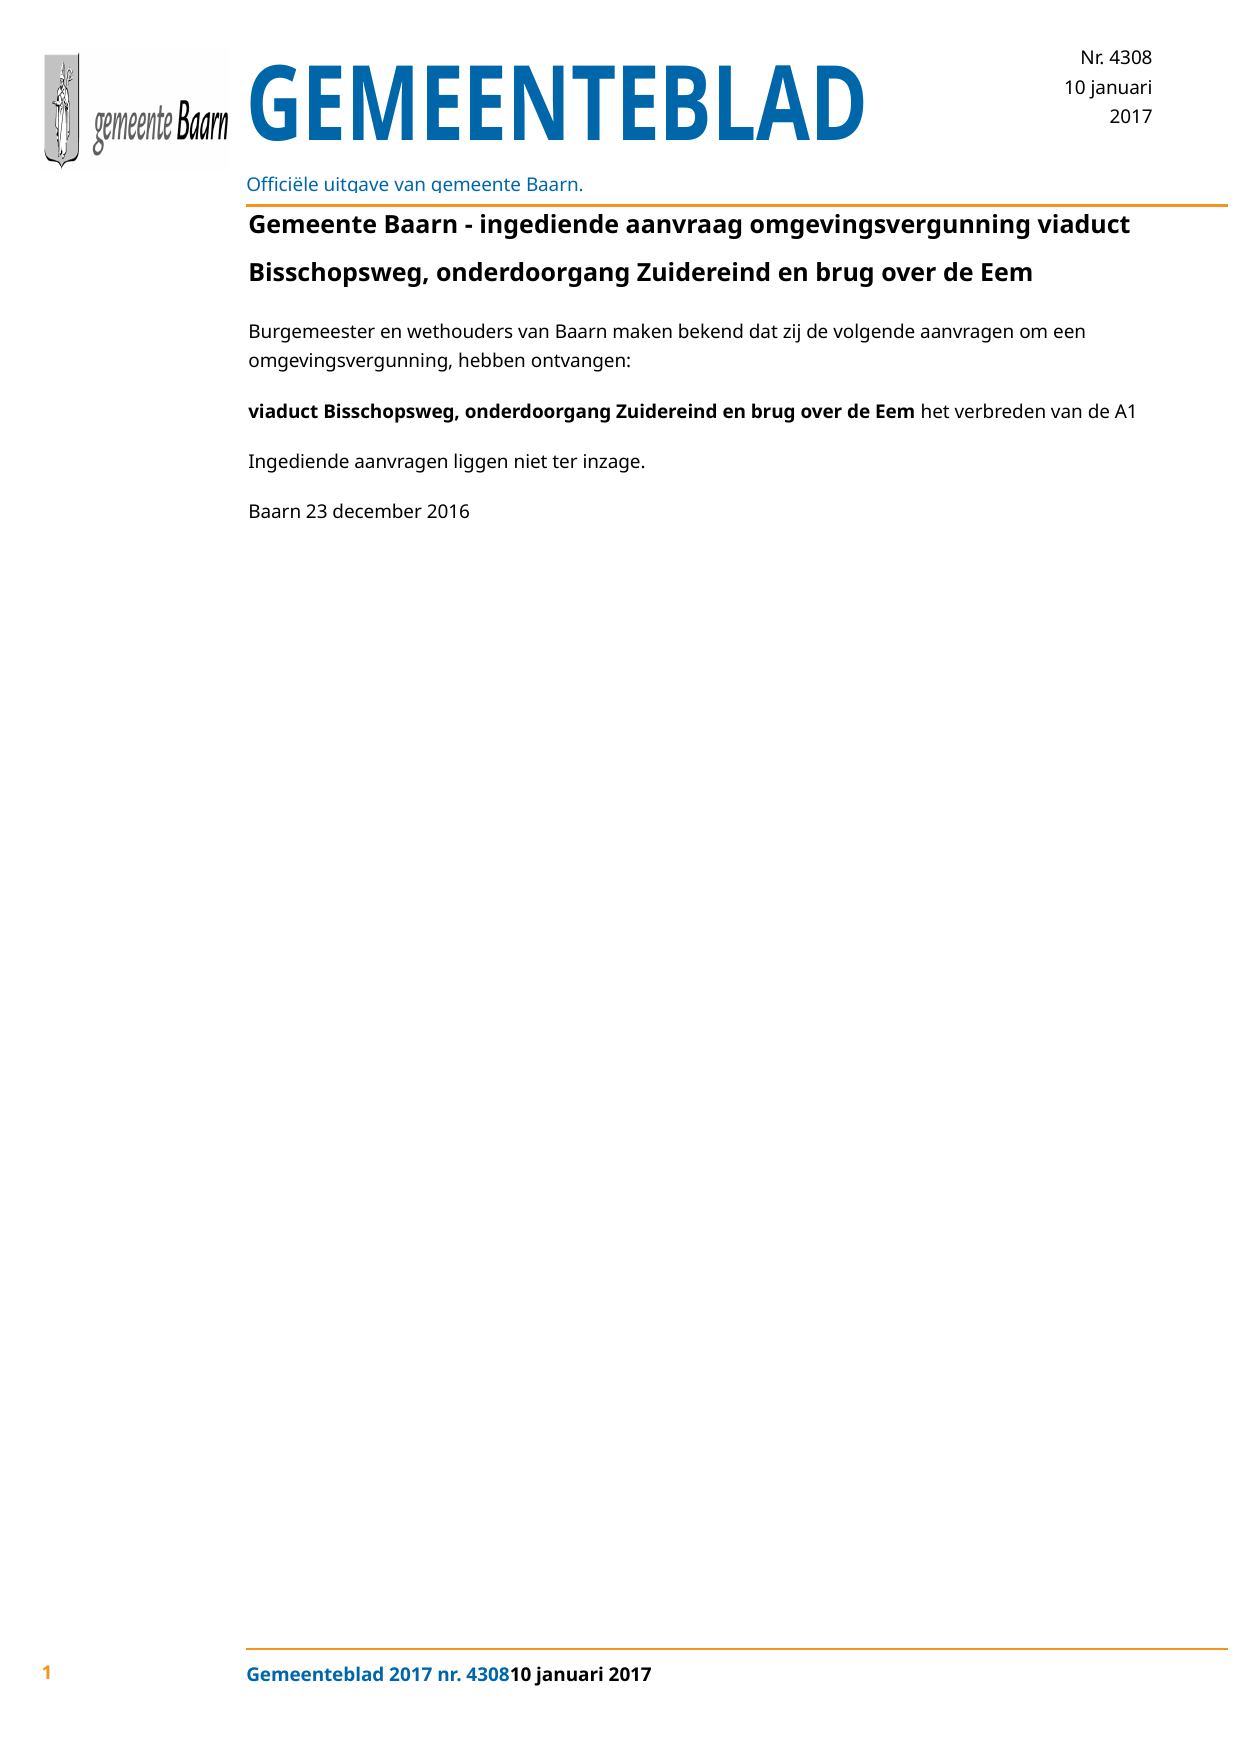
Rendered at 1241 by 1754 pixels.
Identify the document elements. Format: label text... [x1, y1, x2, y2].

text Baarn 23 december 2016 [248, 499, 1152, 524]
text Gemeente Baarn - ingediende aanvraag omgevingsvergunning viaduct Bisschopsweg, onderdoorgang Zuidereind en brug over de Eem [248, 207, 1152, 288]
text Ingediende aanvragen liggen niet ter inzage. [248, 448, 1152, 474]
text Burgemeester en wethouders van Baarn maken bekend dat zij de volgende aanvragen om een omgevingsvergunning, hebben ontvangen: [248, 318, 1152, 373]
picture [41, 47, 231, 172]
text viaduct Bisschopsweg, onderdoorgang Zuidereind en brug over de Eem het verbreden van de A1 [248, 398, 1152, 424]
